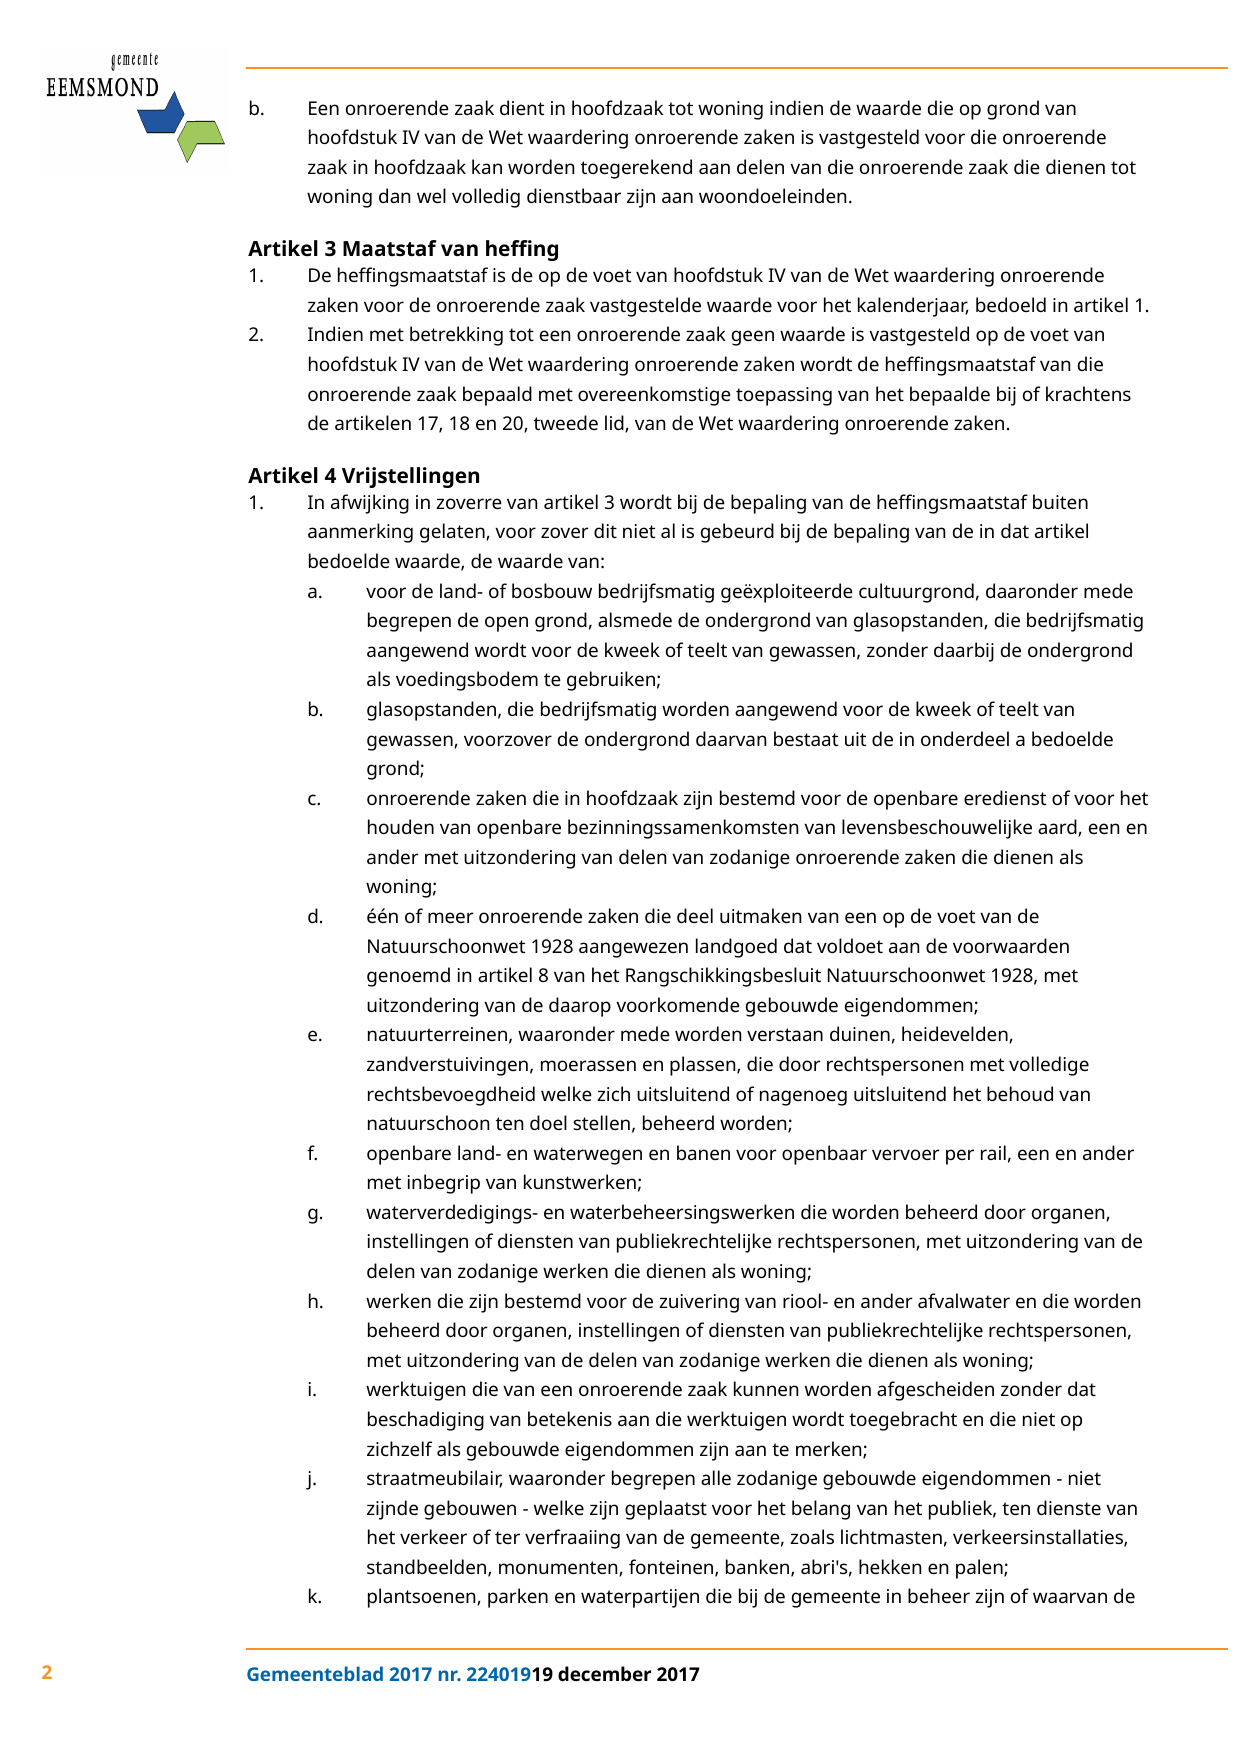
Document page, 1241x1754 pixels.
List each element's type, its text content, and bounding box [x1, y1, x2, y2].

list waterverdedigings- en waterbeheersingswerken die worden beheerd door organen, instellingen of diensten van publiekrechtelijke rechtspersonen, met uitzondering van de delen van zodanige werken die dienen als woning; [307, 1199, 1152, 1284]
picture [41, 47, 231, 172]
text Artikel 4 Vrijstellingen [248, 461, 1152, 489]
list Een onroerende zaak dient in hoofdzaak tot woning indien de waarde die op grond van hoofdstuk IV van de Wet waardering onroerende zaken is vastgesteld voor die onroerende zaak in hoofdzaak kan worden toegerekend aan delen van die onroerende zaak die dienen tot woning dan wel volledig dienstbaar zijn aan woondoeleinden. [248, 95, 1152, 209]
list De heffingsmaatstaf is de op de voet van hoofdstuk IV van de Wet waardering onroerende zaken voor de onroerende zaak vastgestelde waarde voor het kalenderjaar, bedoeld in artikel 1. [248, 262, 1152, 318]
list openbare land- en waterwegen en banen voor openbaar vervoer per rail, een en ander met inbegrip van kunstwerken; [307, 1140, 1152, 1195]
list In afwijking in zoverre van artikel 3 wordt bij de bepaling van de heffingsmaatstaf buiten aanmerking gelaten, voor zover dit niet al is gebeurd bij de bepaling van de in dat artikel bedoelde waarde, de waarde van: [248, 489, 1152, 574]
text Artikel 3 Maatstaf van heffing [248, 234, 1152, 262]
list plantsoenen, parken en waterpartijen die bij de gemeente in beheer zijn of waarvan de [307, 1584, 1152, 1609]
list werken die zijn bestemd voor de zuivering van riool- en ander afvalwater en die worden beheerd door organen, instellingen of diensten van publiekrechtelijke rechtspersonen, met uitzondering van de delen van zodanige werken die dienen als woning; [307, 1288, 1152, 1373]
list onroerende zaken die in hoofdzaak zijn bestemd voor de openbare eredienst of voor het houden van openbare bezinningssamenkomsten van levensbeschouwelijke aard, een en ander met uitzondering van delen van zodanige onroerende zaken die dienen als woning; [307, 785, 1152, 899]
list voor de land- of bosbouw bedrijfsmatig geëxploiteerde cultuurgrond, daaronder mede begrepen de open grond, alsmede de ondergrond van glasopstanden, die bedrijfsmatig aangewend wordt voor de kweek of teelt van gewassen, zonder daarbij de ondergrond als voedingsbodem te gebruiken; [307, 578, 1152, 692]
list Indien met betrekking tot een onroerende zaak geen waarde is vastgesteld op de voet van hoofdstuk IV van de Wet waardering onroerende zaken wordt de heffingsmaatstaf van die onroerende zaak bepaald met overeenkomstige toepassing van het bepaalde bij of krachtens de artikelen 17, 18 en 20, tweede lid, van de Wet waardering onroerende zaken. [248, 322, 1152, 436]
list straatmeubilair, waaronder begrepen alle zodanige gebouwde eigendommen - niet zijnde gebouwen - welke zijn geplaatst voor het belang van het publiek, ten dienste van het verkeer of ter verfraaiing van de gemeente, zoals lichtmasten, verkeersinstallaties, standbeelden, monumenten, fonteinen, banken, abri's, hekken en palen; [307, 1465, 1152, 1580]
list natuurterreinen, waaronder mede worden verstaan duinen, heidevelden, zandverstuivingen, moerassen en plassen, die door rechtspersonen met volledige rechtsbevoegdheid welke zich uitsluitend of nagenoeg uitsluitend het behoud van natuurschoon ten doel stellen, beheerd worden; [307, 1022, 1152, 1136]
list werktuigen die van een onroerende zaak kunnen worden afgescheiden zonder dat beschadiging van betekenis aan die werktuigen wordt toegebracht en die niet op zichzelf als gebouwde eigendommen zijn aan te merken; [307, 1377, 1152, 1462]
list één of meer onroerende zaken die deel uitmaken van een op de voet van de Natuurschoonwet 1928 aangewezen landgoed dat voldoet aan de voorwaarden genoemd in artikel 8 van het Rangschikkingsbesluit Natuurschoonwet 1928, met uitzondering van de daarop voorkomende gebouwde eigendommen; [307, 903, 1152, 1018]
list glasopstanden, die bedrijfsmatig worden aangewend voor de kweek of teelt van gewassen, voorzover de ondergrond daarvan bestaat uit de in onderdeel a bedoelde grond; [307, 696, 1152, 781]
